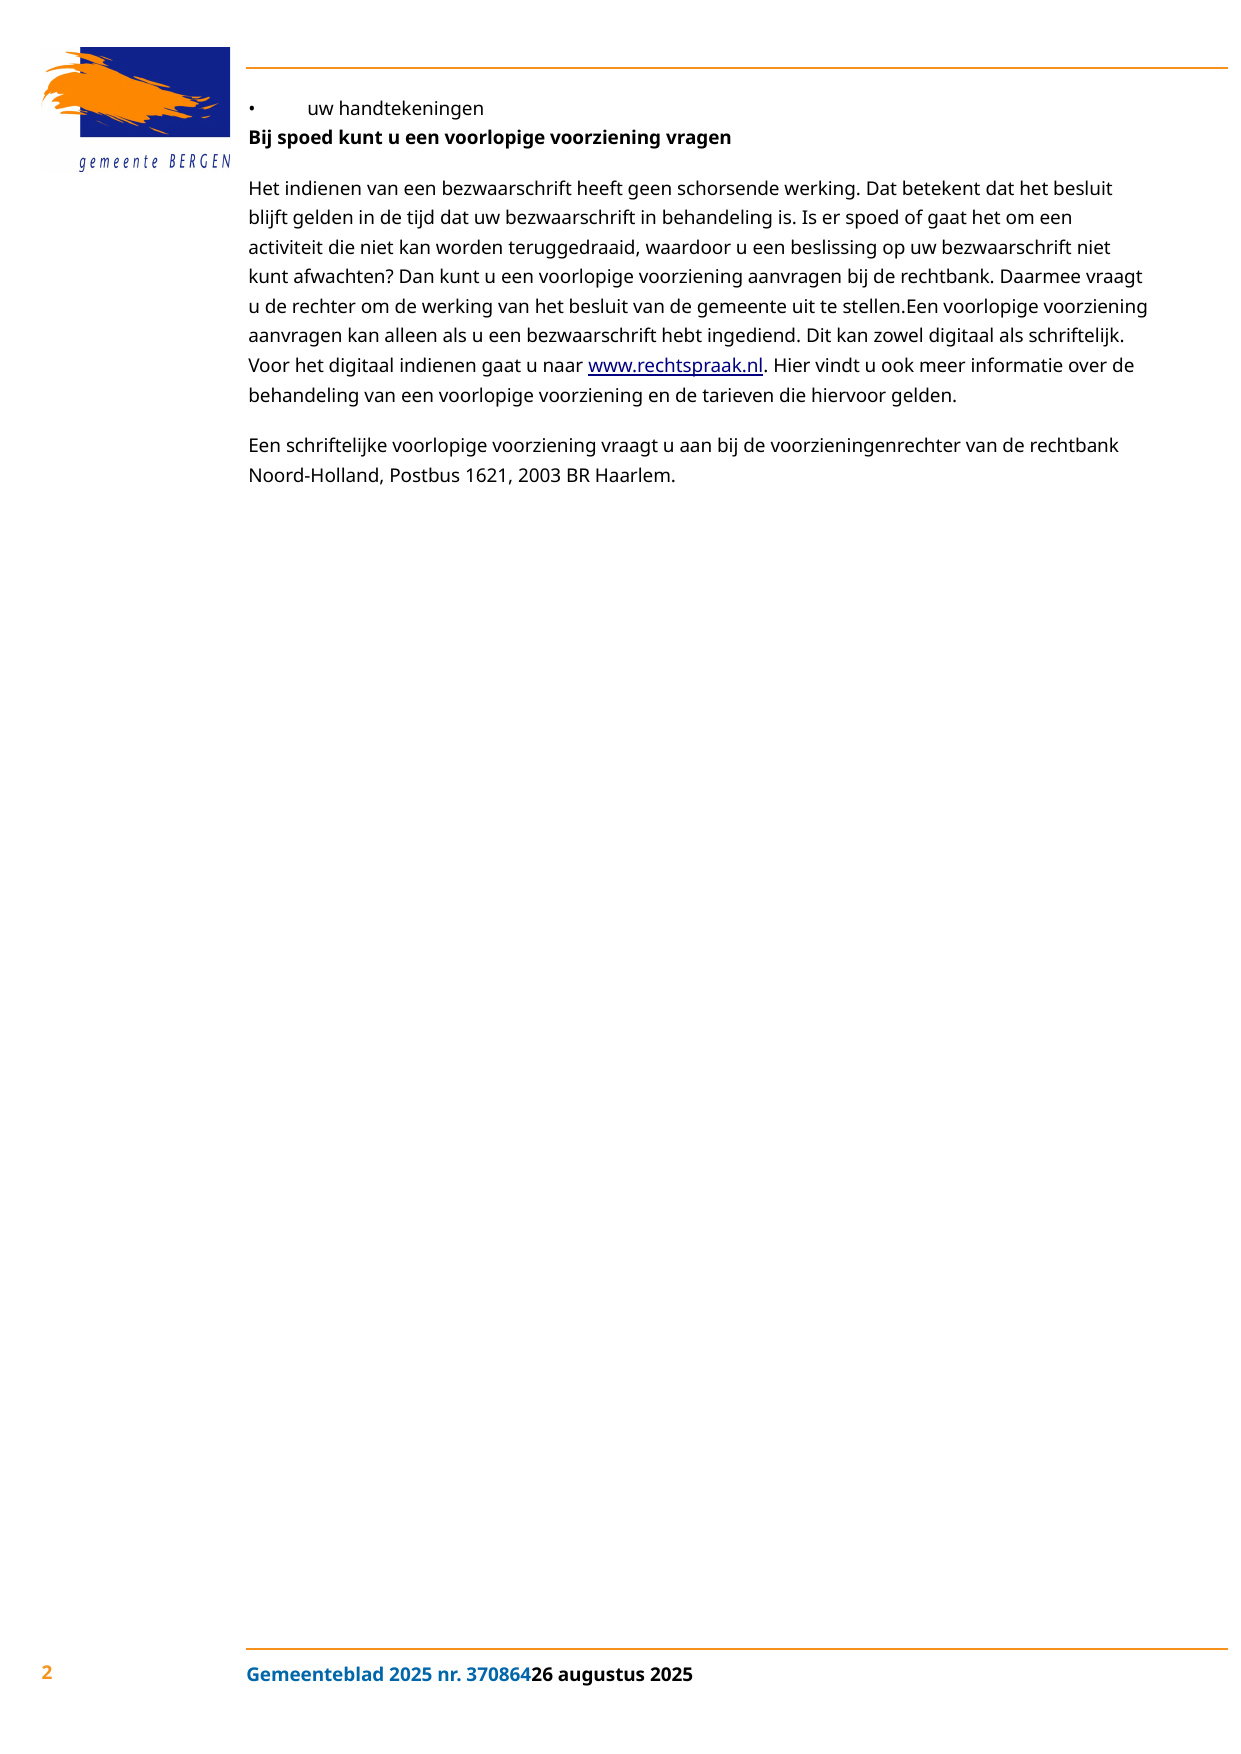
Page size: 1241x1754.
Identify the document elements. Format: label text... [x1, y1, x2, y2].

picture [41, 47, 231, 172]
list uw handtekeningen [248, 95, 1152, 121]
text Het indienen van een bezwaarschrift heeft geen schorsende werking. Dat betekent dat het besluit blijft gelden in de tijd dat uw bezwaarschrift in behandeling is. Is er spoed of gaat het om een activiteit die niet kan worden teruggedraaid, waardoor u een beslissing op uw bezwaarschrift niet kunt afwachten? Dan kunt u een voorlopige voorziening aanvragen bij de rechtbank. Daarmee vraagt u de rechter om de werking van het besluit van de gemeente uit te stellen.Een voorlopige voorziening aanvragen kan alleen als u een bezwaarschrift hebt ingediend. Dit kan zowel digitaal als schriftelijk. Voor het digitaal indienen gaat u naar www.rechtspraak.nl. Hier vindt u ook meer informatie over de behandeling van een voorlopige voorziening en de tarieven die hiervoor gelden. [248, 175, 1152, 408]
text Bij spoed kunt u een voorlopige voorziening vragen [248, 124, 1152, 150]
text Een schriftelijke voorlopige voorziening vraagt u aan bij de voorzieningenrechter van de rechtbank Noord-Holland, Postbus 1621, 2003 BR Haarlem. [248, 432, 1152, 488]
